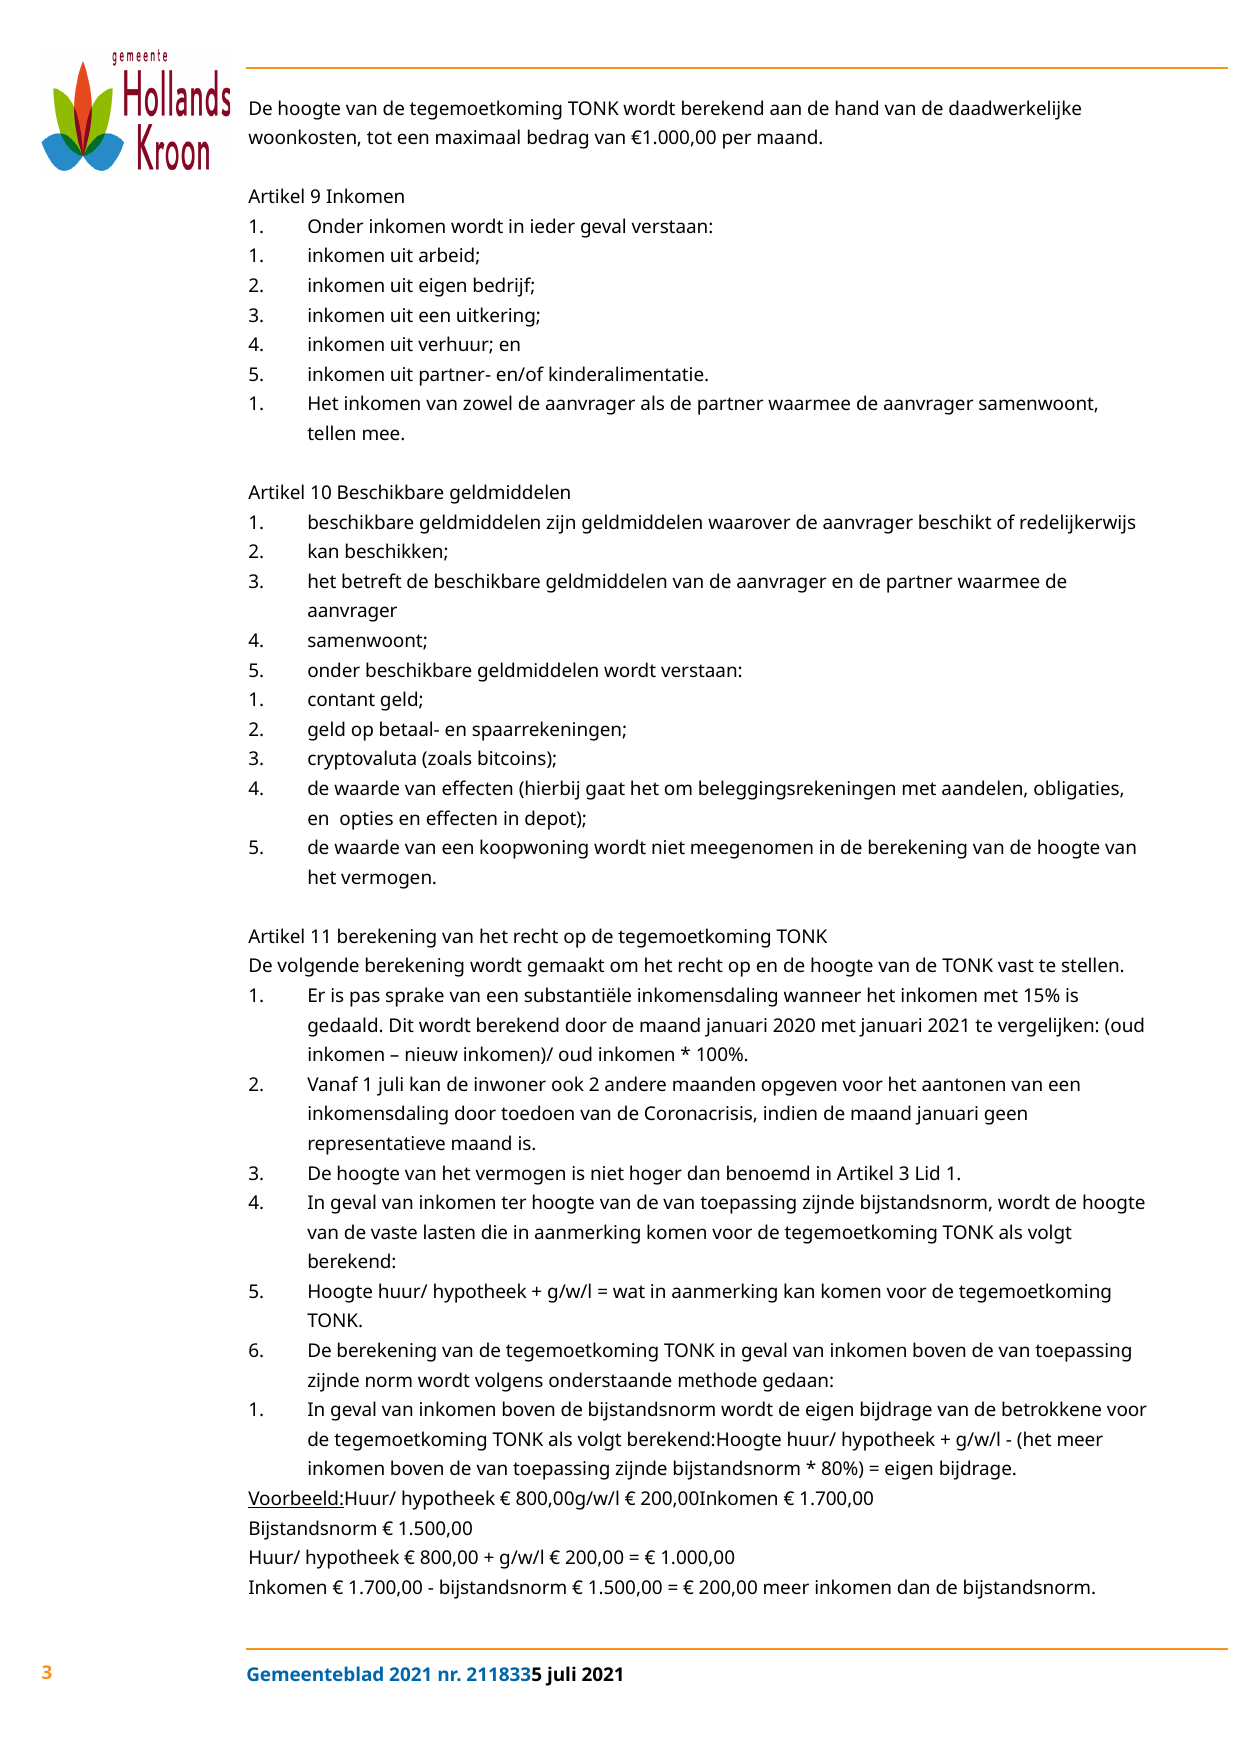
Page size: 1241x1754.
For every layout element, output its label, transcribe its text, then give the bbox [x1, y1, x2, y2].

list de waarde van een koopwoning wordt niet meegenomen in de berekening van de hoogte van het vermogen. [248, 834, 1152, 890]
text Huur/ hypotheek € 800,00 + g/w/l € 200,00 = € 1.000,00 [248, 1544, 1152, 1570]
list Onder inkomen wordt in ieder geval verstaan: [248, 213, 1152, 239]
list Het inkomen van zowel de aanvrager als de partner waarmee de aanvrager samenwoont, tellen mee. [248, 391, 1152, 446]
text Artikel 11 berekening van het recht op de tegemoetkoming TONK [248, 923, 1152, 949]
text Artikel 9 Inkomen [248, 183, 1152, 209]
list inkomen uit partner- en/of kinderalimentatie. [248, 361, 1152, 387]
list Er is pas sprake van een substantiële inkomensdaling wanneer het inkomen met 15% is gedaald. Dit wordt berekend door de maand januari 2020 met januari 2021 te vergelijken: (oud inkomen – nieuw inkomen)/ oud inkomen * 100%. [248, 982, 1152, 1067]
text Inkomen € 1.700,00 - bijstandsnorm € 1.500,00 = € 200,00 meer inkomen dan de bijstandsnorm. [248, 1574, 1152, 1600]
text Artikel 10 Beschikbare geldmiddelen [248, 479, 1152, 505]
list kan beschikken; [248, 538, 1152, 564]
list In geval van inkomen ter hoogte van de van toepassing zijnde bijstandsnorm, wordt de hoogte van de vaste lasten die in aanmerking komen voor de tegemoetkoming TONK als volgt berekend: [248, 1189, 1152, 1274]
list In geval van inkomen boven de bijstandsnorm wordt de eigen bijdrage van de betrokkene voor de tegemoetkoming TONK als volgt berekend:Hoogte huur/ hypotheek + g/w/l - (het meer inkomen boven de van toepassing zijnde bijstandsnorm * 80%) = eigen bijdrage. [248, 1396, 1152, 1481]
list inkomen uit verhuur; en [248, 331, 1152, 357]
text De volgende berekening wordt gemaakt om het recht op en de hoogte van de TONK vast te stellen. [248, 953, 1152, 978]
list inkomen uit eigen bedrijf; [248, 272, 1152, 298]
list samenwoont; [248, 627, 1152, 653]
list inkomen uit een uitkering; [248, 302, 1152, 328]
text Bijstandsnorm € 1.500,00 [248, 1515, 1152, 1541]
list Hoogte huur/ hypotheek + g/w/l = wat in aanmerking kan komen voor de tegemoetkoming TONK. [248, 1278, 1152, 1333]
list beschikbare geldmiddelen zijn geldmiddelen waarover de aanvrager beschikt of redelijkerwijs [248, 509, 1152, 535]
text De hoogte van de tegemoetkoming TONK wordt berekend aan de hand van de daadwerkelijke woonkosten, tot een maximaal bedrag van €1.000,00 per maand. [248, 95, 1152, 150]
text Voorbeeld:Huur/ hypotheek € 800,00g/w/l € 200,00Inkomen € 1.700,00 [248, 1485, 1152, 1511]
list inkomen uit arbeid; [248, 243, 1152, 268]
picture [41, 47, 231, 172]
list het betreft de beschikbare geldmiddelen van de aanvrager en de partner waarmee de aanvrager [248, 568, 1152, 623]
list De berekening van de tegemoetkoming TONK in geval van inkomen boven de van toepassing zijnde norm wordt volgens onderstaande methode gedaan: [248, 1337, 1152, 1393]
list De hoogte van het vermogen is niet hoger dan benoemd in Artikel 3 Lid 1. [248, 1160, 1152, 1186]
list de waarde van effecten (hierbij gaat het om beleggingsrekeningen met aandelen, obligaties, en opties en effecten in depot); [248, 775, 1152, 831]
list Vanaf 1 juli kan de inwoner ook 2 andere maanden opgeven voor het aantonen van een inkomensdaling door toedoen van de Coronacrisis, indien de maand januari geen representatieve maand is. [248, 1071, 1152, 1156]
list cryptovaluta (zoals bitcoins); [248, 746, 1152, 771]
list contant geld; [248, 686, 1152, 712]
list onder beschikbare geldmiddelen wordt verstaan: [248, 657, 1152, 683]
list geld op betaal- en spaarrekeningen; [248, 716, 1152, 742]
